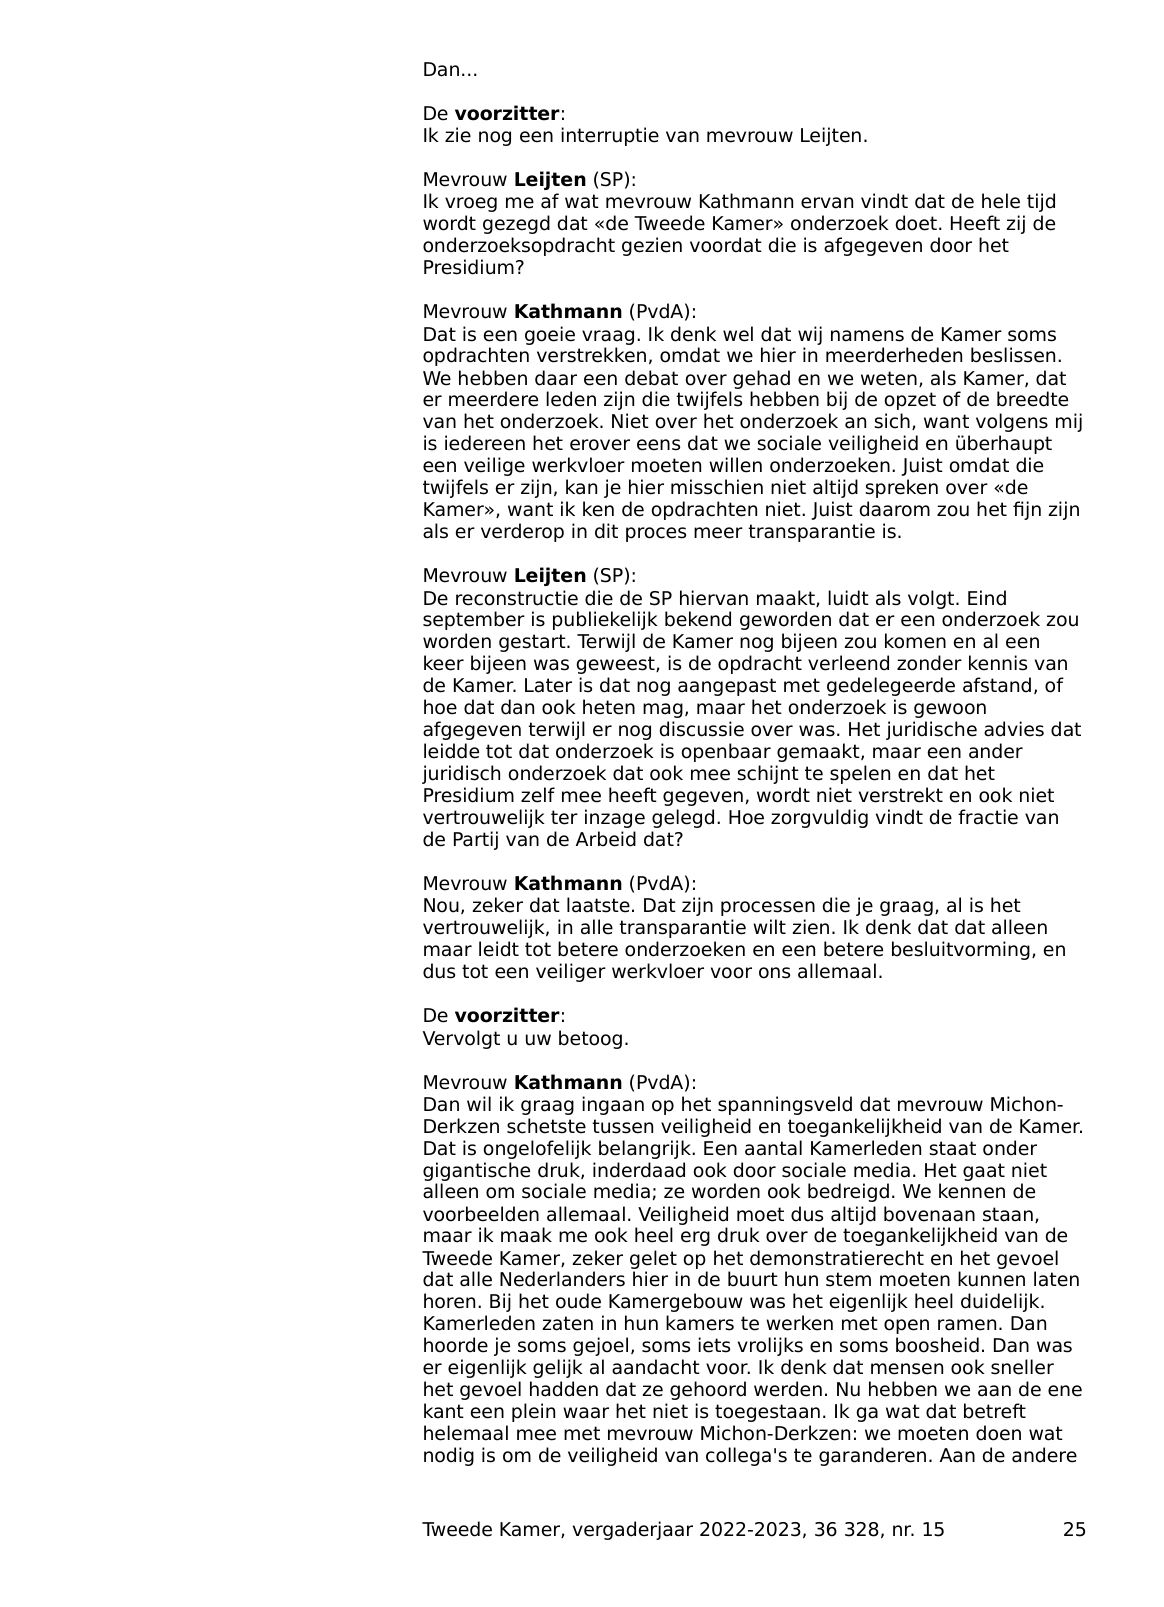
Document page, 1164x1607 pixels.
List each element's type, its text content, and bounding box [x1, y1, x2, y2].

text Mevrouw Leijten (SP): [422, 565, 1087, 587]
text De voorzitter: [422, 103, 1087, 125]
text Ik zie nog een interruptie van mevrouw Leijten. [422, 125, 1087, 147]
text Nou, zeker dat laatste. Dat zijn processen die je graag, al is het vertrouwelijk, in alle transparantie wilt zien. Ik denk dat dat alleen maar leidt tot betere onderzoeken en een betere besluitvorming, en dus tot een veiliger werkvloer voor ons allemaal. [422, 895, 1087, 983]
text Dat is een goeie vraag. Ik denk wel dat wij namens de Kamer soms opdrachten verstrekken, omdat we hier in meerderheden beslissen. We hebben daar een debat over gehad en we weten, als Kamer, dat er meerdere leden zijn die twijfels hebben bij de opzet of de breedte van het onderzoek. Niet over het onderzoek an sich, want volgens mij is iedereen het erover eens dat we sociale veiligheid en überhaupt een veilige werkvloer moeten willen onderzoeken. Juist omdat die twijfels er zijn, kan je hier misschien niet altijd spreken over «de Kamer», want ik ken de opdrachten niet. Juist daarom zou het fijn zijn als er verderop in dit proces meer transparantie is. [422, 323, 1087, 543]
text Dan... [422, 59, 1087, 81]
text De voorzitter: [422, 1005, 1087, 1027]
text Mevrouw Kathmann (PvdA): [422, 301, 1087, 323]
text De reconstructie die de SP hiervan maakt, luidt als volgt. Eind september is publiekelijk bekend geworden dat er een onderzoek zou worden gestart. Terwijl de Kamer nog bijeen zou komen en al een keer bijeen was geweest, is de opdracht verleend zonder kennis van de Kamer. Later is dat nog aangepast met gedelegeerde afstand, of hoe dat dan ook heten mag, maar het onderzoek is gewoon afgegeven terwijl er nog discussie over was. Het juridische advies dat leidde tot dat onderzoek is openbaar gemaakt, maar een ander juridisch onderzoek dat ook mee schijnt te spelen en dat het Presidium zelf mee heeft gegeven, wordt niet verstrekt en ook niet vertrouwelijk ter inzage gelegd. Hoe zorgvuldig vindt de fractie van de Partij van de Arbeid dat? [422, 587, 1087, 851]
text Ik vroeg me af wat mevrouw Kathmann ervan vindt dat de hele tijd wordt gezegd dat «de Tweede Kamer» onderzoek doet. Heeft zij de onderzoeksopdracht gezien voordat die is afgegeven door het Presidium? [422, 191, 1087, 279]
text Dan wil ik graag ingaan op het spanningsveld dat mevrouw Michon-Derkzen schetste tussen veiligheid en toegankelijkheid van de Kamer. Dat is ongelofelijk belangrijk. Een aantal Kamerleden staat onder gigantische druk, inderdaad ook door sociale media. Het gaat niet alleen om sociale media; ze worden ook bedreigd. We kennen de voorbeelden allemaal. Veiligheid moet dus altijd bovenaan staan, maar ik maak me ook heel erg druk over de toegankelijkheid van de Tweede Kamer, zeker gelet op het demonstratierecht en het gevoel dat alle Nederlanders hier in de buurt hun stem moeten kunnen laten horen. Bij het oude Kamergebouw was het eigenlijk heel duidelijk. Kamerleden zaten in hun kamers te werken met open ramen. Dan hoorde je soms gejoel, soms iets vrolijks en soms boosheid. Dan was er eigenlijk gelijk al aandacht voor. Ik denk dat mensen ook sneller het gevoel hadden dat ze gehoord werden. Nu hebben we aan de ene kant een plein waar het niet is toegestaan. Ik ga wat dat betreft helemaal mee met mevrouw Michon-Derkzen: we moeten doen wat nodig is om de veiligheid van collega's te garanderen. Aan de andere [422, 1093, 1087, 1467]
text Mevrouw Kathmann (PvdA): [422, 1072, 1087, 1093]
text Mevrouw Kathmann (PvdA): [422, 873, 1087, 895]
text Mevrouw Leijten (SP): [422, 169, 1087, 191]
text Vervolgt u uw betoog. [422, 1027, 1087, 1049]
